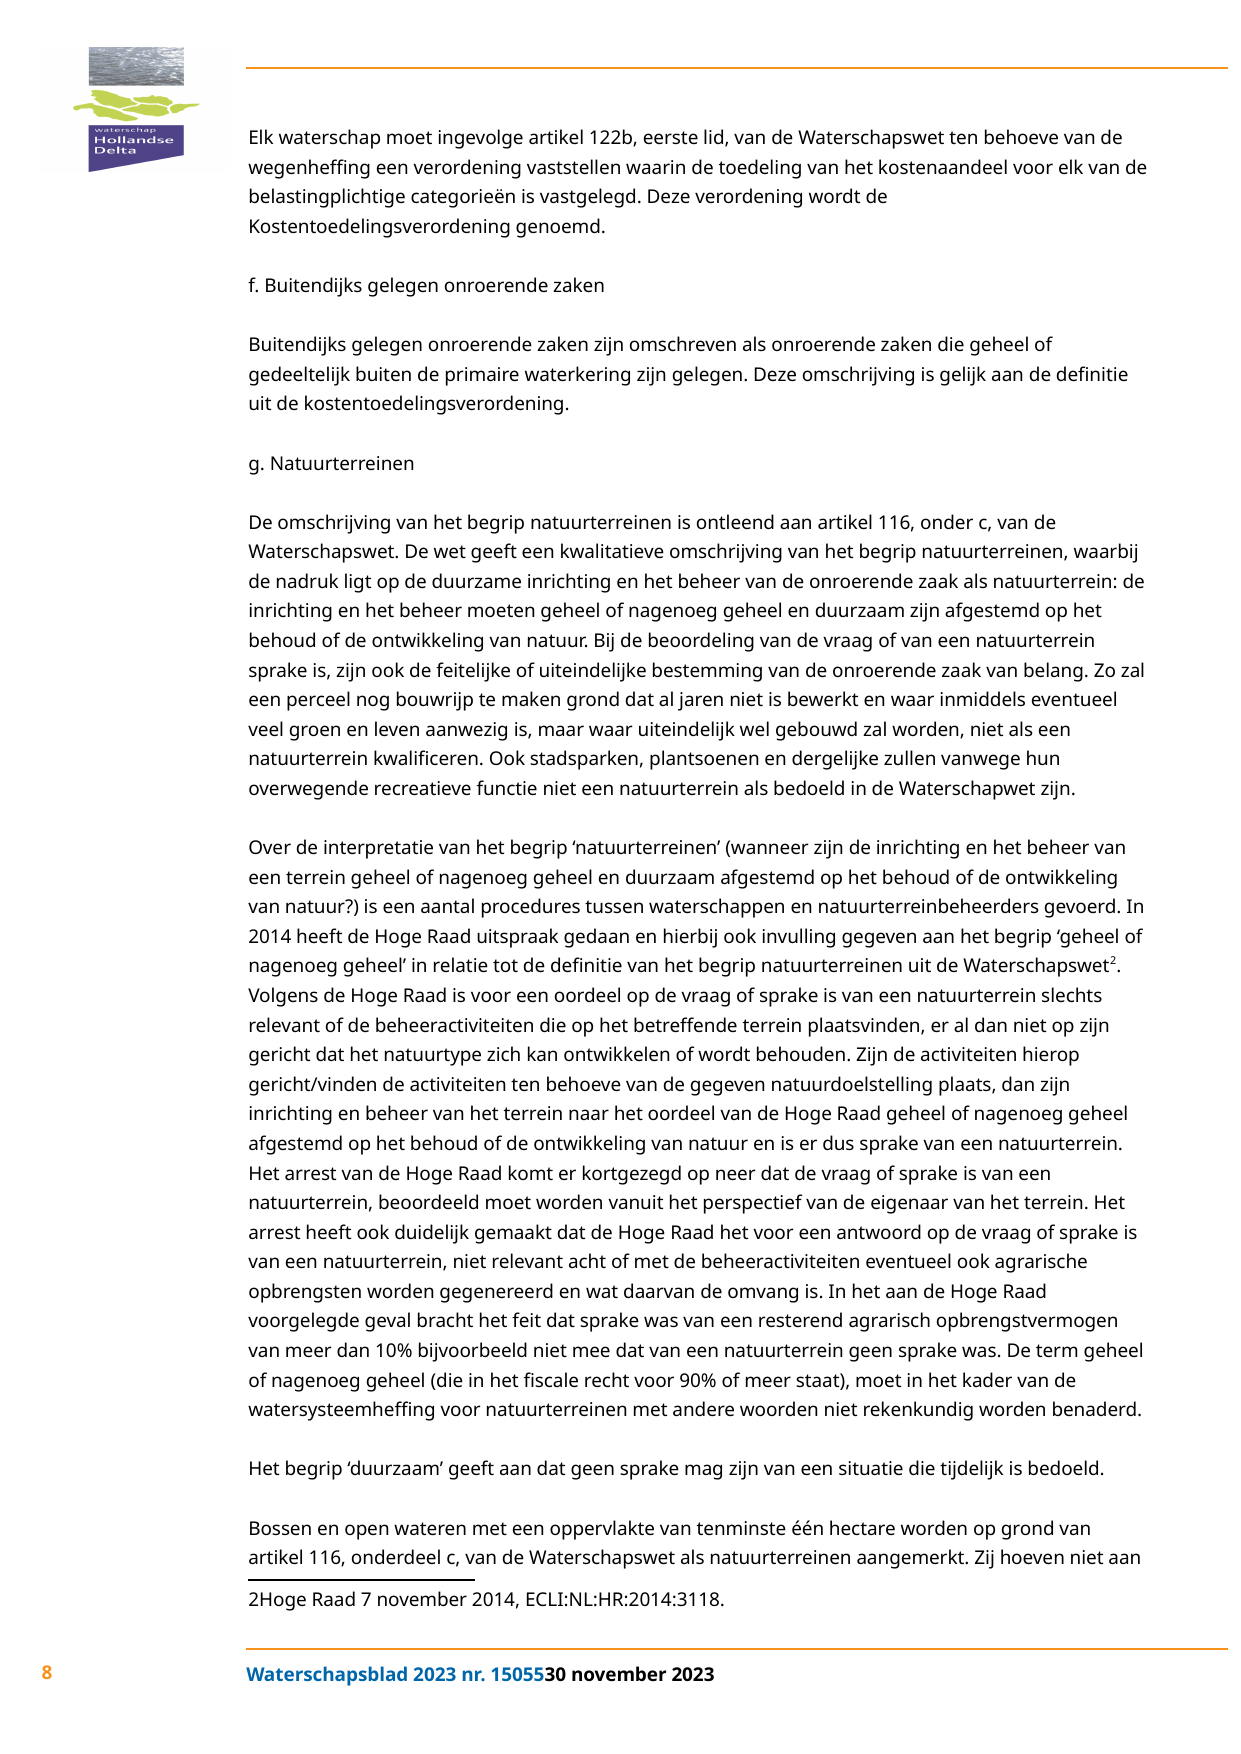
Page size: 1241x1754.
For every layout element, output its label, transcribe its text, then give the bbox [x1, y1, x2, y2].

text Het begrip ‘duurzaam’ geeft aan dat geen sprake mag zijn van een situatie die tijdelijk is bedoeld. [248, 1456, 1152, 1481]
text g. Natuurterreinen [248, 450, 1152, 476]
text Hoge Raad 7 november 2014, ECLI:NL:HR:2014:3118. [248, 1586, 1152, 1612]
text f. Buitendijks gelegen onroerende zaken [248, 272, 1152, 298]
text Buitendijks gelegen onroerende zaken zijn omschreven als onroerende zaken die geheel of gedeeltelijk buiten de primaire waterkering zijn gelegen. Deze omschrijving is gelijk aan de definitie uit de kostentoedelingsverordening. [248, 331, 1152, 416]
text De omschrijving van het begrip natuurterreinen is ontleend aan artikel 116, onder c, van de Waterschapswet. De wet geeft een kwalitatieve omschrijving van het begrip natuurterreinen, waarbij de nadruk ligt op de duurzame inrichting en het beheer van de onroerende zaak als natuurterrein: de inrichting en het beheer moeten geheel of nagenoeg geheel en duurzaam zijn afgestemd op het behoud of de ontwikkeling van natuur. Bij de beoordeling van de vraag of van een natuurterrein sprake is, zijn ook de feitelijke of uiteindelijke bestemming van de onroerende zaak van belang. Zo zal een perceel nog bouwrijp te maken grond dat al jaren niet is bewerkt en waar inmiddels eventueel veel groen en leven aanwezig is, maar waar uiteindelijk wel gebouwd zal worden, niet als een natuurterrein kwalificeren. Ook stadsparken, plantsoenen en dergelijke zullen vanwege hun overwegende recreatieve functie niet een natuurterrein als bedoeld in de Waterschapwet zijn. [248, 509, 1152, 801]
text Elk waterschap moet ingevolge artikel 122b, eerste lid, van de Waterschapswet ten behoeve van de wegenheffing een verordening vaststellen waarin de toedeling van het kostenaandeel voor elk van de belastingplichtige categorieën is vastgelegd. Deze verordening wordt de Kostentoedelingsverordening genoemd. [248, 124, 1152, 239]
text Over de interpretatie van het begrip ‘natuurterreinen’ (wanneer zijn de inrichting en het beheer van een terrein geheel of nagenoeg geheel en duurzaam afgestemd op het behoud of de ontwikkeling van natuur?) is een aantal procedures tussen waterschappen en natuurterreinbeheerders gevoerd. In 2014 heeft de Hoge Raad uitspraak gedaan en hierbij ook invulling gegeven aan het begrip ‘geheel of nagenoeg geheel’ in relatie tot de definitie van het begrip natuurterreinen uit de Waterschapswet. Volgens de Hoge Raad is voor een oordeel op de vraag of sprake is van een natuurterrein slechts relevant of de beheeractiviteiten die op het betreffende terrein plaatsvinden, er al dan niet op zijn gericht dat het natuurtype zich kan ontwikkelen of wordt behouden. Zijn de activiteiten hierop gericht/vinden de activiteiten ten behoeve van de gegeven natuurdoelstelling plaats, dan zijn inrichting en beheer van het terrein naar het oordeel van de Hoge Raad geheel of nagenoeg geheel afgestemd op het behoud of de ontwikkeling van natuur en is er dus sprake van een natuurterrein. Het arrest van de Hoge Raad komt er kortgezegd op neer dat de vraag of sprake is van een natuurterrein, beoordeeld moet worden vanuit het perspectief van de eigenaar van het terrein. Het arrest heeft ook duidelijk gemaakt dat de Hoge Raad het voor een antwoord op de vraag of sprake is van een natuurterrein, niet relevant acht of met de beheeractiviteiten eventueel ook agrarische opbrengsten worden gegenereerd en wat daarvan de omvang is. In het aan de Hoge Raad voorgelegde geval bracht het feit dat sprake was van een resterend agrarisch opbrengstvermogen van meer dan 10% bijvoorbeeld niet mee dat van een natuurterrein geen sprake was. De term geheel of nagenoeg geheel (die in het fiscale recht voor 90% of meer staat), moet in het kader van de watersysteemheffing voor natuurterreinen met andere woorden niet rekenkundig worden benaderd. [248, 834, 1152, 1422]
picture [41, 47, 231, 172]
text Bossen en open wateren met een oppervlakte van tenminste één hectare worden op grond van artikel 116, onderdeel c, van de Waterschapswet als natuurterreinen aangemerkt. Zij hoeven niet aan [248, 1515, 1152, 1570]
